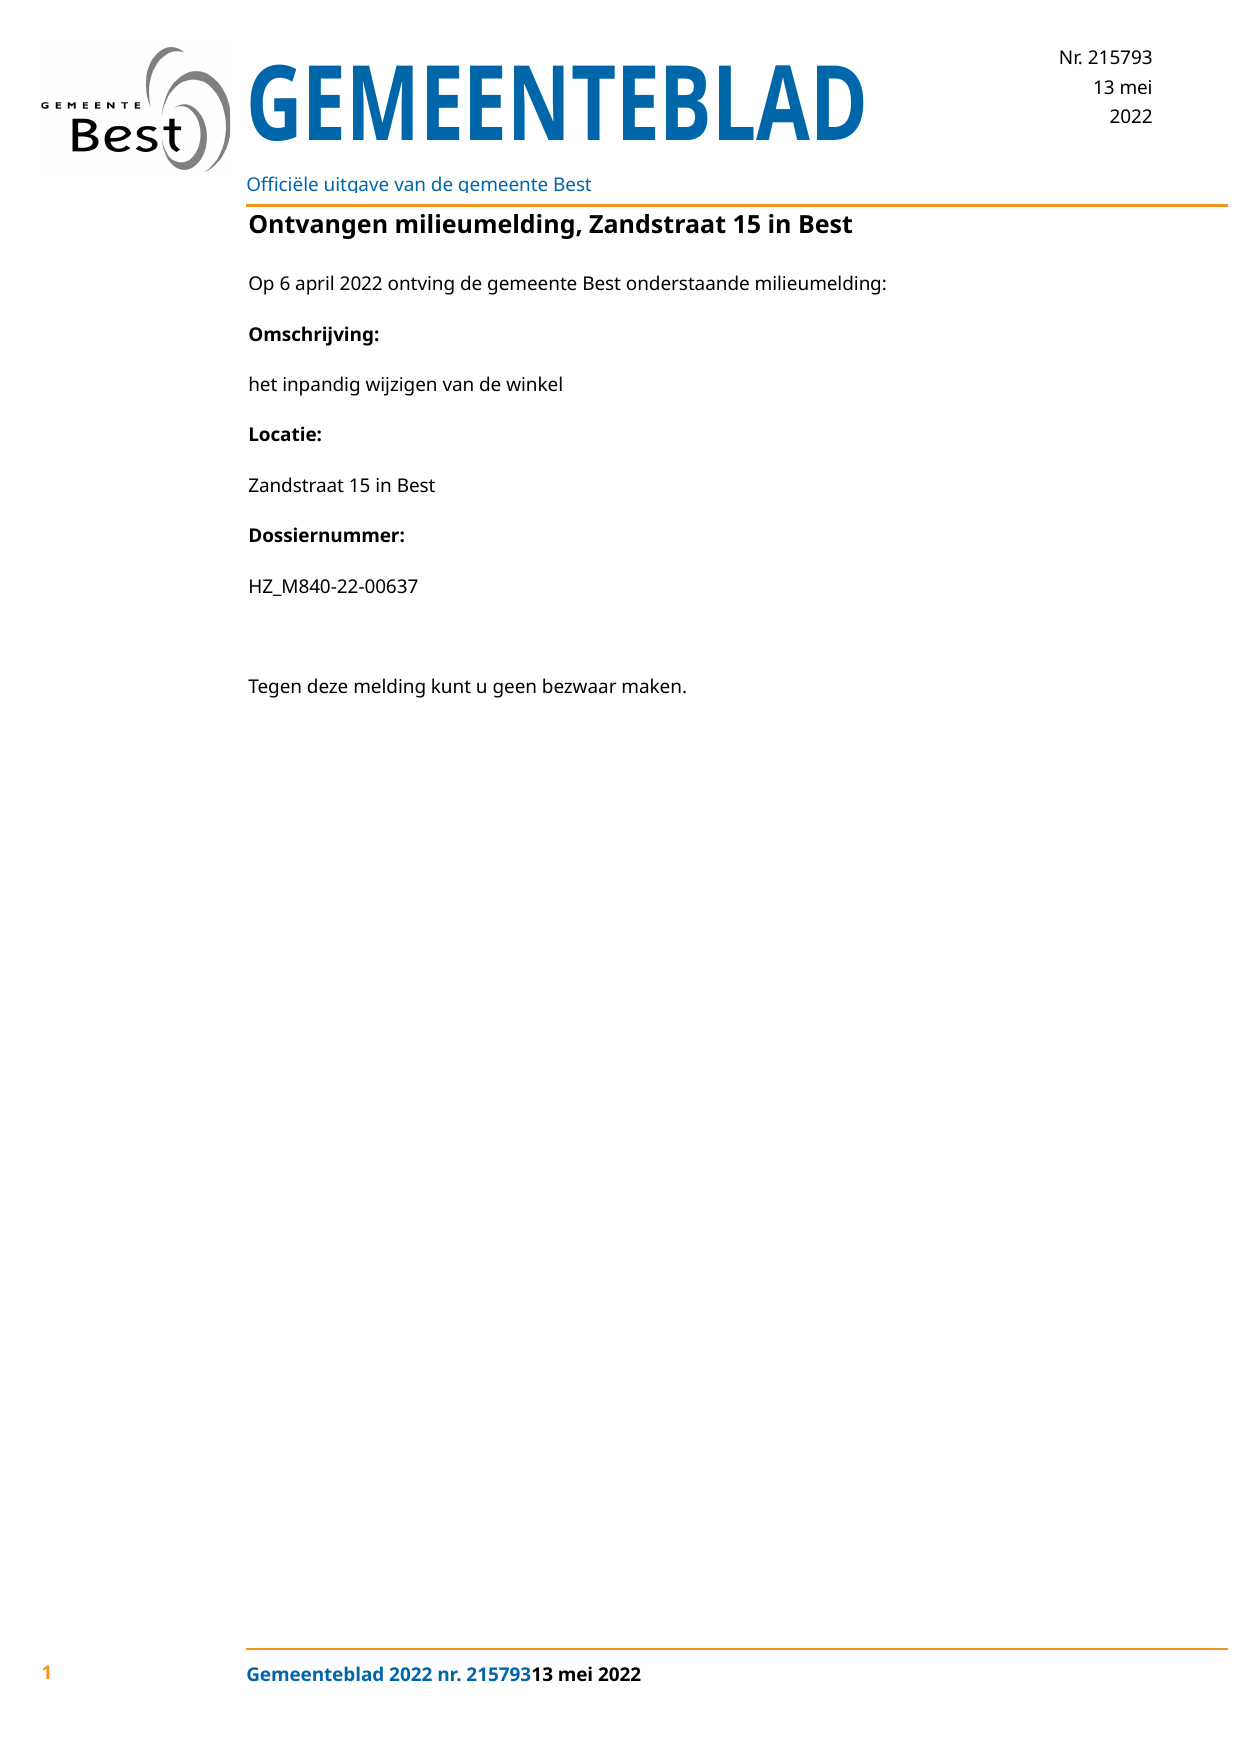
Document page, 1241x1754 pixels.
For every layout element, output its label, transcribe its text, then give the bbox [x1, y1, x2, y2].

text HZ_M840-22-00637 [248, 573, 1152, 598]
text Op 6 april 2022 ontving de gemeente Best onderstaande milieumelding: [248, 270, 1152, 296]
text Dossiernummer: [248, 522, 1152, 548]
text Locatie: [248, 422, 1152, 447]
text Ontvangen milieumelding, Zandstraat 15 in Best [248, 207, 1152, 241]
text Zandstraat 15 in Best [248, 472, 1152, 498]
text Tegen deze melding kunt u geen bezwaar maken. [248, 674, 1152, 699]
text Omschrijving: [248, 321, 1152, 346]
picture [41, 47, 231, 172]
text het inpandig wijzigen van de winkel [248, 371, 1152, 397]
